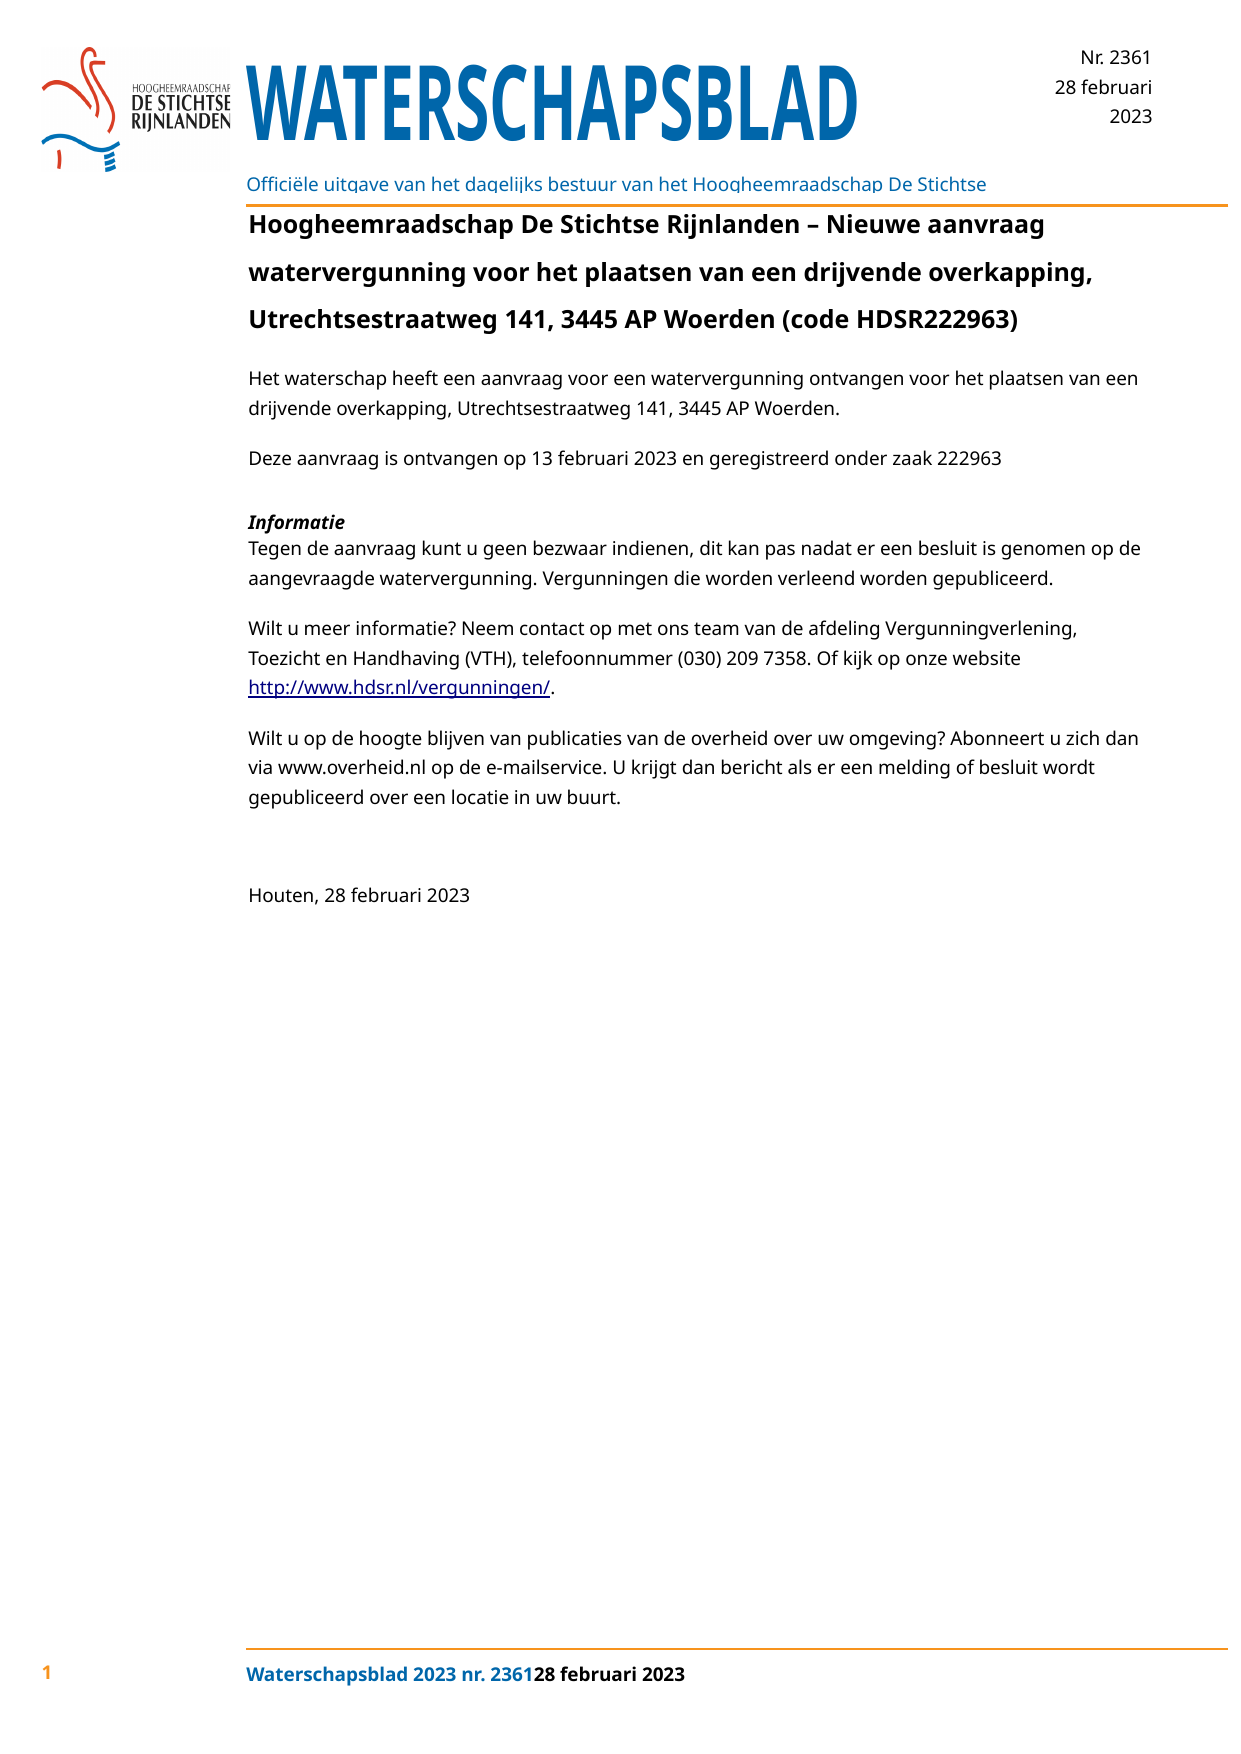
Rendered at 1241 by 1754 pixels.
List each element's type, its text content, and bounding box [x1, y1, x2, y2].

text Wilt u op de hoogte blijven van publicaties van de overheid over uw omgeving? Abonneert u zich dan via www.overheid.nl op de e-mailservice. U krijgt dan bericht als er een melding of besluit wordt gepubliceerd over een locatie in uw buurt. [248, 725, 1152, 810]
text Tegen de aanvraag kunt u geen bezwaar indienen, dit kan pas nadat er een besluit is genomen op de aangevraagde watervergunning. Vergunningen die worden verleend worden gepubliceerd. [248, 535, 1152, 591]
text Hoogheemraadschap De Stichtse Rijnlanden – Nieuwe aanvraag watervergunning voor het plaatsen van een drijvende overkapping, Utrechtsestraatweg 141, 3445 AP Woerden (code HDSR222963) [248, 207, 1152, 336]
text Wilt u meer informatie? Neem contact op met ons team van de afdeling Vergunningverlening, Toezicht en Handhaving (VTH), telefoonnummer (030) 209 7358. Of kijk op onze website http://www.hdsr.nl/vergunningen/. [248, 615, 1152, 700]
text Informatie [248, 509, 1152, 535]
text Deze aanvraag is ontvangen op 13 februari 2023 en geregistreerd onder zaak 222963 [248, 446, 1152, 471]
text Het waterschap heeft een aanvraag voor een watervergunning ontvangen voor het plaatsen van een drijvende overkapping, Utrechtsestraatweg 141, 3445 AP Woerden. [248, 366, 1152, 421]
picture [41, 47, 231, 172]
text Houten, 28 februari 2023 [248, 882, 1152, 908]
